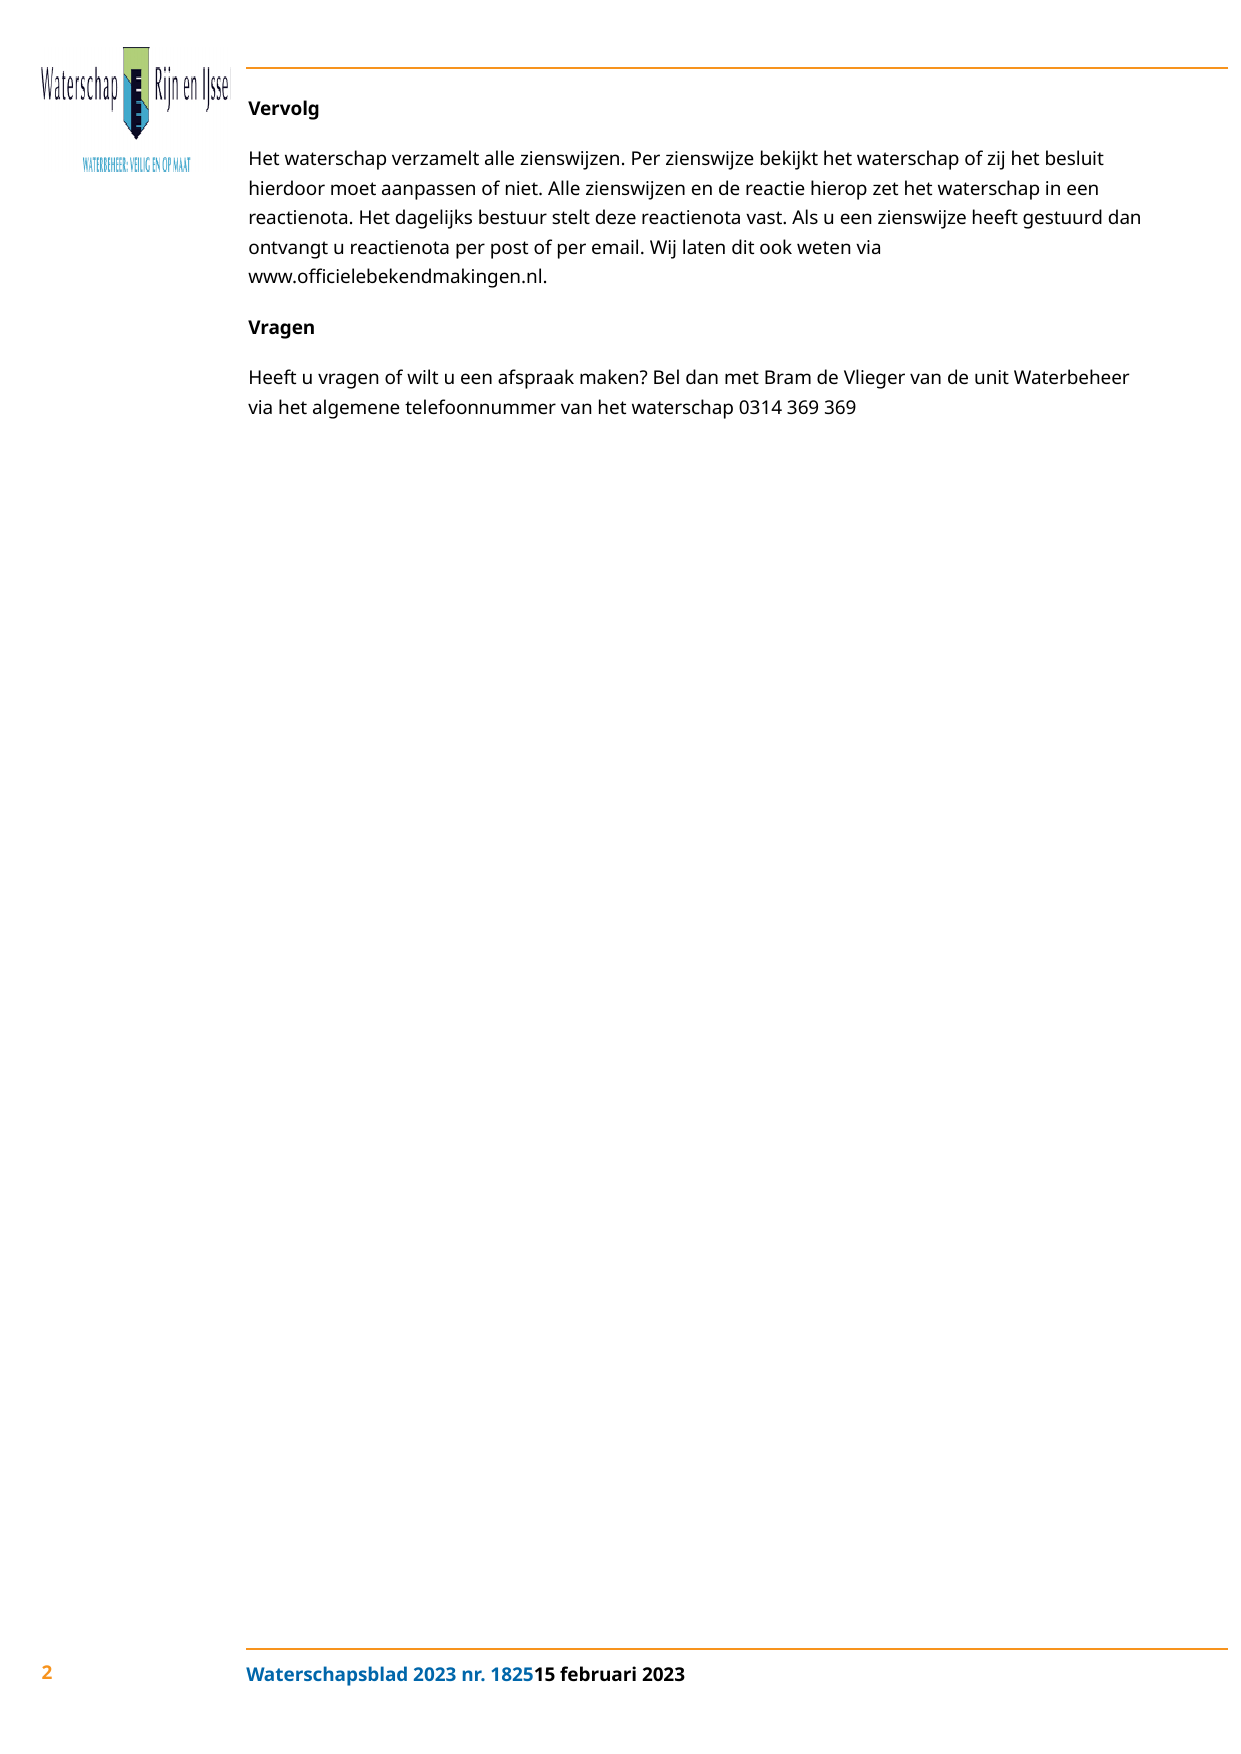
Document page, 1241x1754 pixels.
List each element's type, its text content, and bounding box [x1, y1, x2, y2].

text Vervolg [248, 95, 1152, 121]
picture [41, 47, 231, 172]
text Vragen [248, 314, 1152, 340]
text Het waterschap verzamelt alle zienswijzen. Per zienswijze bekijkt het waterschap of zij het besluit hierdoor moet aanpassen of niet. Alle zienswijzen en de reactie hierop zet het waterschap in een reactienota. Het dagelijks bestuur stelt deze reactienota vast. Als u een zienswijze heeft gestuurd dan ontvangt u reactienota per post of per email. Wij laten dit ook weten via www.officielebekendmakingen.nl. [248, 145, 1152, 289]
text Heeft u vragen of wilt u een afspraak maken? Bel dan met Bram de Vlieger van de unit Waterbeheer via het algemene telefoonnummer van het waterschap 0314 369 369 [248, 364, 1152, 420]
